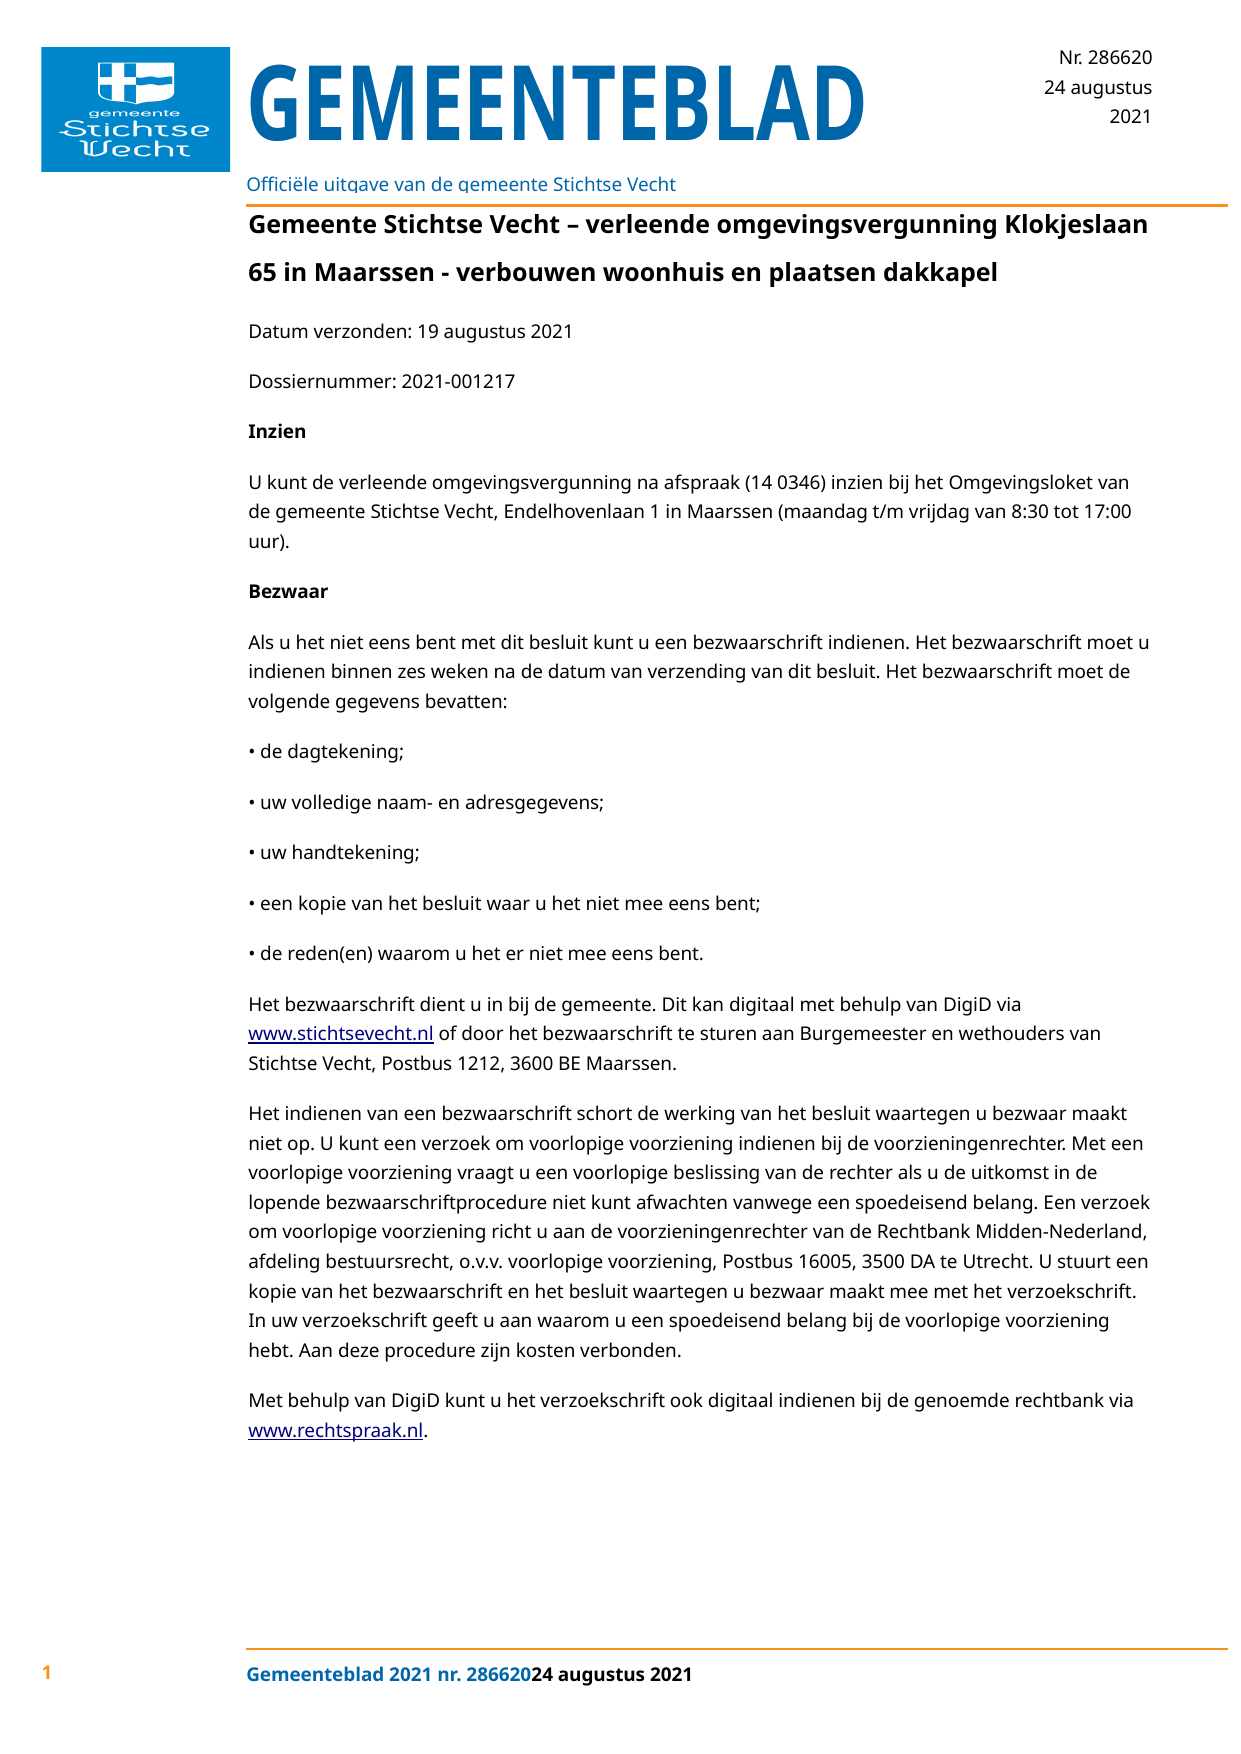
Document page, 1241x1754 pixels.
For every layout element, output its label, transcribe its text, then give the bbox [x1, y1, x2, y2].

text Met behulp van DigiD kunt u het verzoekschrift ook digitaal indienen bij de genoemde rechtbank via www.rechtspraak.nl. [248, 1387, 1152, 1443]
text Dossiernummer: 2021-001217 [248, 368, 1152, 394]
text • uw volledige naam- en adresgegevens; [248, 789, 1152, 815]
text • de dagtekening; [248, 739, 1152, 764]
text Als u het niet eens bent met dit besluit kunt u een bezwaarschrift indienen. Het bezwaarschrift moet u indienen binnen zes weken na de datum van verzending van dit besluit. Het bezwaarschrift moet de volgende gegevens bevatten: [248, 629, 1152, 714]
text • een kopie van het besluit waar u het niet mee eens bent; [248, 890, 1152, 916]
text Het bezwaarschrift dient u in bij de gemeente. Dit kan digitaal met behulp van DigiD via www.stichtsevecht.nl of door het bezwaarschrift te sturen aan Burgemeester en wethouders van Stichtse Vecht, Postbus 1212, 3600 BE Maarssen. [248, 991, 1152, 1076]
picture [99, 63, 135, 101]
text Datum verzonden: 19 augustus 2021 [248, 318, 1152, 344]
text Bezwaar [248, 579, 1152, 604]
text Gemeente Stichtse Vecht – verleende omgevingsvergunning Klokjeslaan 65 in Maarssen - verbouwen woonhuis en plaatsen dakkapel [248, 207, 1152, 288]
text U kunt de verleende omgevingsvergunning na afspraak (14 0346) inzien bij het Omgevingsloket van de gemeente Stichtse Vecht, Endelhovenlaan 1 in Maarssen (maandag t/m vrijdag van 8:30 tot 17:00 uur). [248, 469, 1152, 554]
text Inzien [248, 419, 1152, 444]
picture [137, 63, 174, 103]
text • uw handtekening; [248, 839, 1152, 865]
text • de reden(en) waarom u het er niet mee eens bent. [248, 940, 1152, 966]
text Het indienen van een bezwaarschrift schort de werking van het besluit waartegen u bezwaar maakt niet op. U kunt een verzoek om voorlopige voorziening indienen bij de voorzieningenrechter. Met een voorlopige voorziening vraagt u een voorlopige beslissing van de rechter als u de uitkomst in de lopende bezwaarschriftprocedure niet kunt afwachten vanwege een spoedeisend belang. Een verzoek om voorlopige voorziening richt u aan de voorzieningenrechter van de Rechtbank Midden-Nederland, afdeling bestuursrecht, o.v.v. voorlopige voorziening, Postbus 16005, 3500 DA te Utrecht. U stuurt een kopie van het bezwaarschrift en het besluit waartegen u bezwaar maakt mee met het verzoekschrift. In uw verzoekschrift geeft u aan waarom u een spoedeisend belang bij de voorlopige voorziening hebt. Aan deze procedure zijn kosten verbonden. [248, 1100, 1152, 1363]
